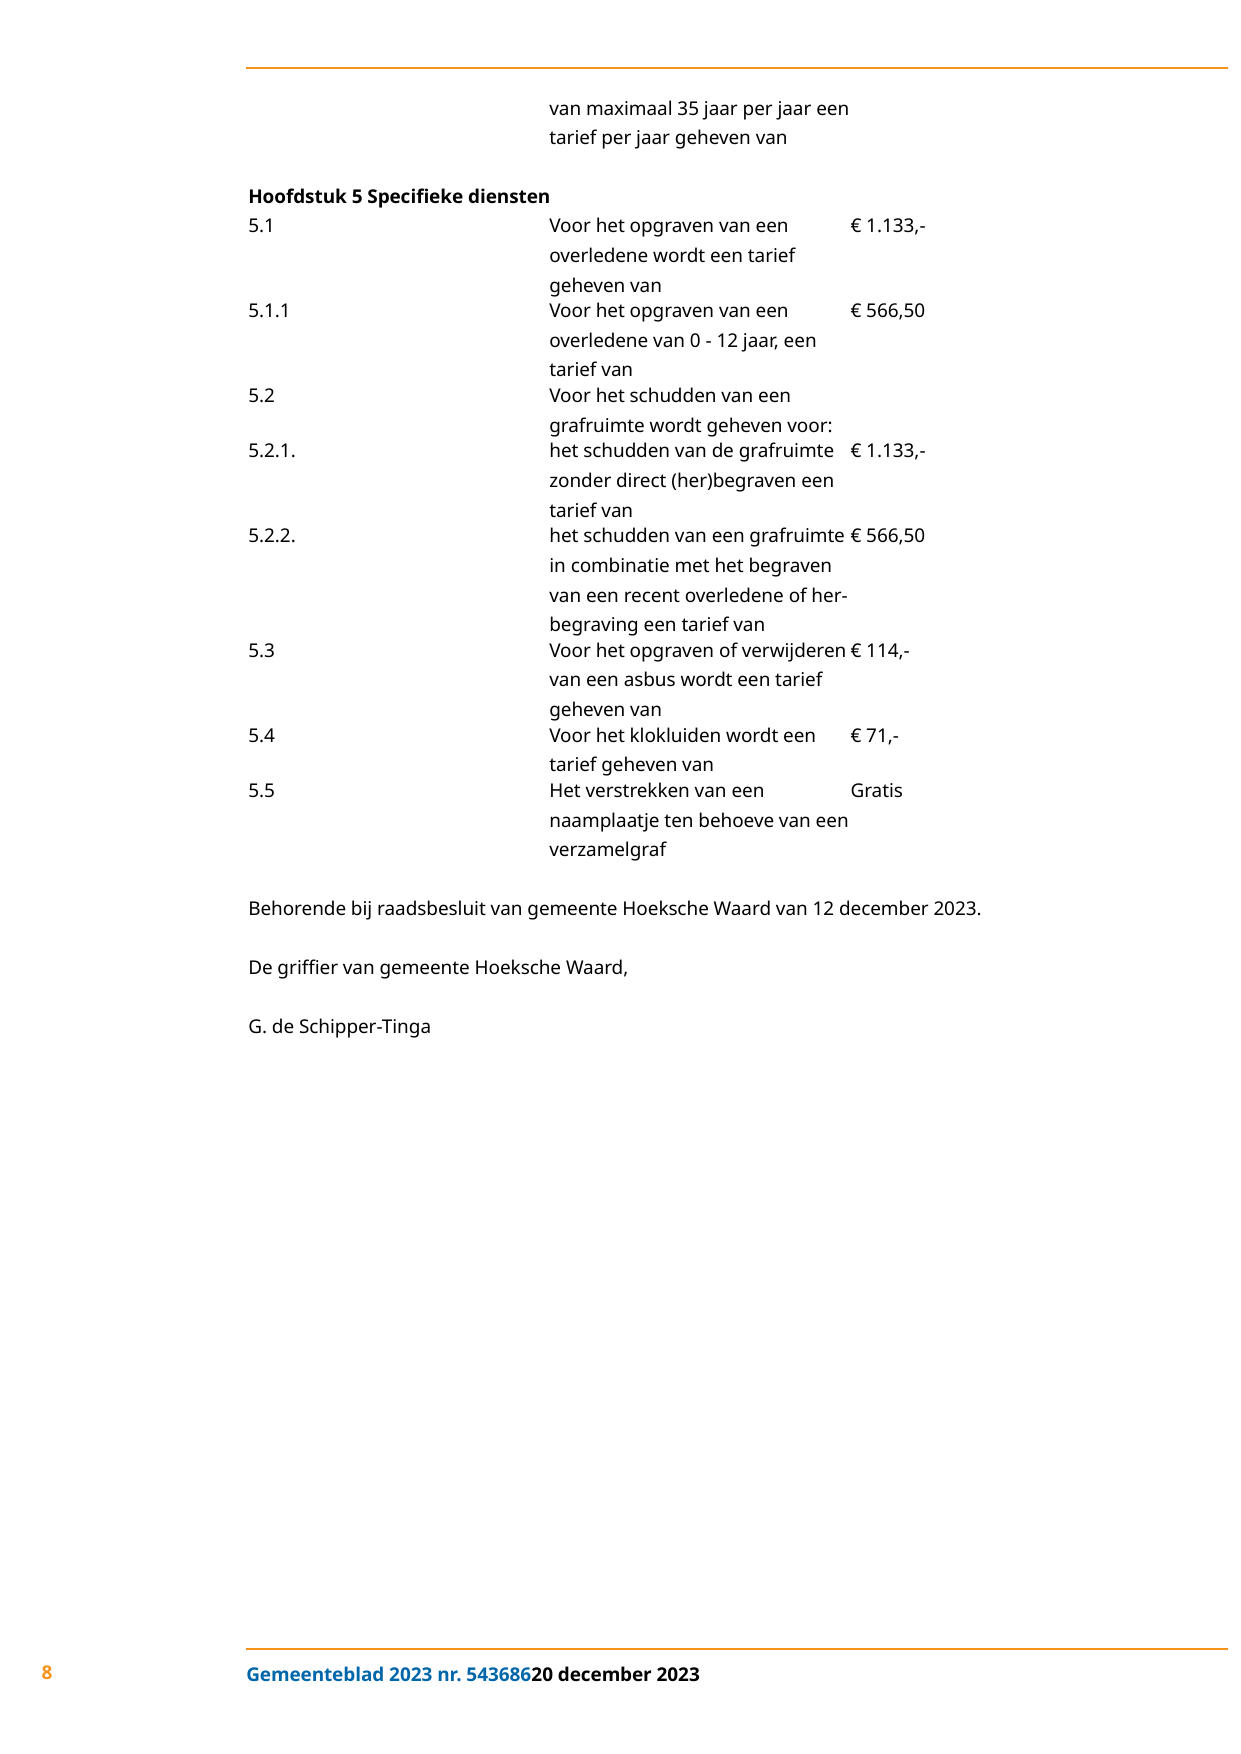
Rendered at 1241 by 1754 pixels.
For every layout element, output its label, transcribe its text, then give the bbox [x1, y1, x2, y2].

table_cell Het verstrekken van een naamplaatje ten behoeve van een verzamelgraf [549, 777, 850, 862]
table_cell [248, 95, 549, 150]
table_cell € 1.133,- [850, 438, 1152, 523]
picture [41, 47, 231, 172]
table_cell € 71,- [850, 722, 1152, 777]
table_cell 5.1.1 [248, 298, 549, 382]
table_cell van maximaal 35 jaar per jaar een tarief per jaar geheven van [549, 95, 850, 150]
table_cell 5.2.1. [248, 438, 549, 523]
table_cell [850, 383, 1152, 438]
table_cell het schudden van een grafruimte in combinatie met het begraven van een recent overledene of her-begraving een tarief van [549, 523, 850, 637]
table_cell 5.4 [248, 722, 549, 777]
table_cell Voor het opgraven of verwijderen van een asbus wordt een tarief geheven van [549, 637, 850, 722]
table_cell [850, 95, 1152, 150]
table_cell Gratis [850, 777, 1152, 862]
table_cell € 566,50 [850, 523, 1152, 637]
table_cell 5.2.2. [248, 523, 549, 637]
table_cell het schudden van de grafruimte zonder direct (her)begraven een tarief van [549, 438, 850, 523]
table_cell Voor het klokluiden wordt een tarief geheven van [549, 722, 850, 777]
text Hoofdstuk 5 Specifieke diensten [248, 183, 1152, 209]
table_header € 1.133,- [850, 213, 1152, 297]
text De griffier van gemeente Hoeksche Waard, [248, 954, 1152, 980]
table_cell Voor het opgraven van een overledene van 0 - 12 jaar, een tarief van [549, 298, 850, 382]
table_header 5.1 [248, 213, 549, 297]
table_cell 5.5 [248, 777, 549, 862]
table_cell € 566,50 [850, 298, 1152, 382]
table_cell € 114,- [850, 637, 1152, 722]
text G. de Schipper-Tinga [248, 1013, 1152, 1039]
table_cell Voor het schudden van een grafruimte wordt geheven voor: [549, 383, 850, 438]
table_cell 5.3 [248, 637, 549, 722]
text Behorende bij raadsbesluit van gemeente Hoeksche Waard van 12 december 2023. [248, 895, 1152, 921]
table_header Voor het opgraven van een overledene wordt een tarief geheven van [549, 213, 850, 297]
table_cell 5.2 [248, 383, 549, 438]
